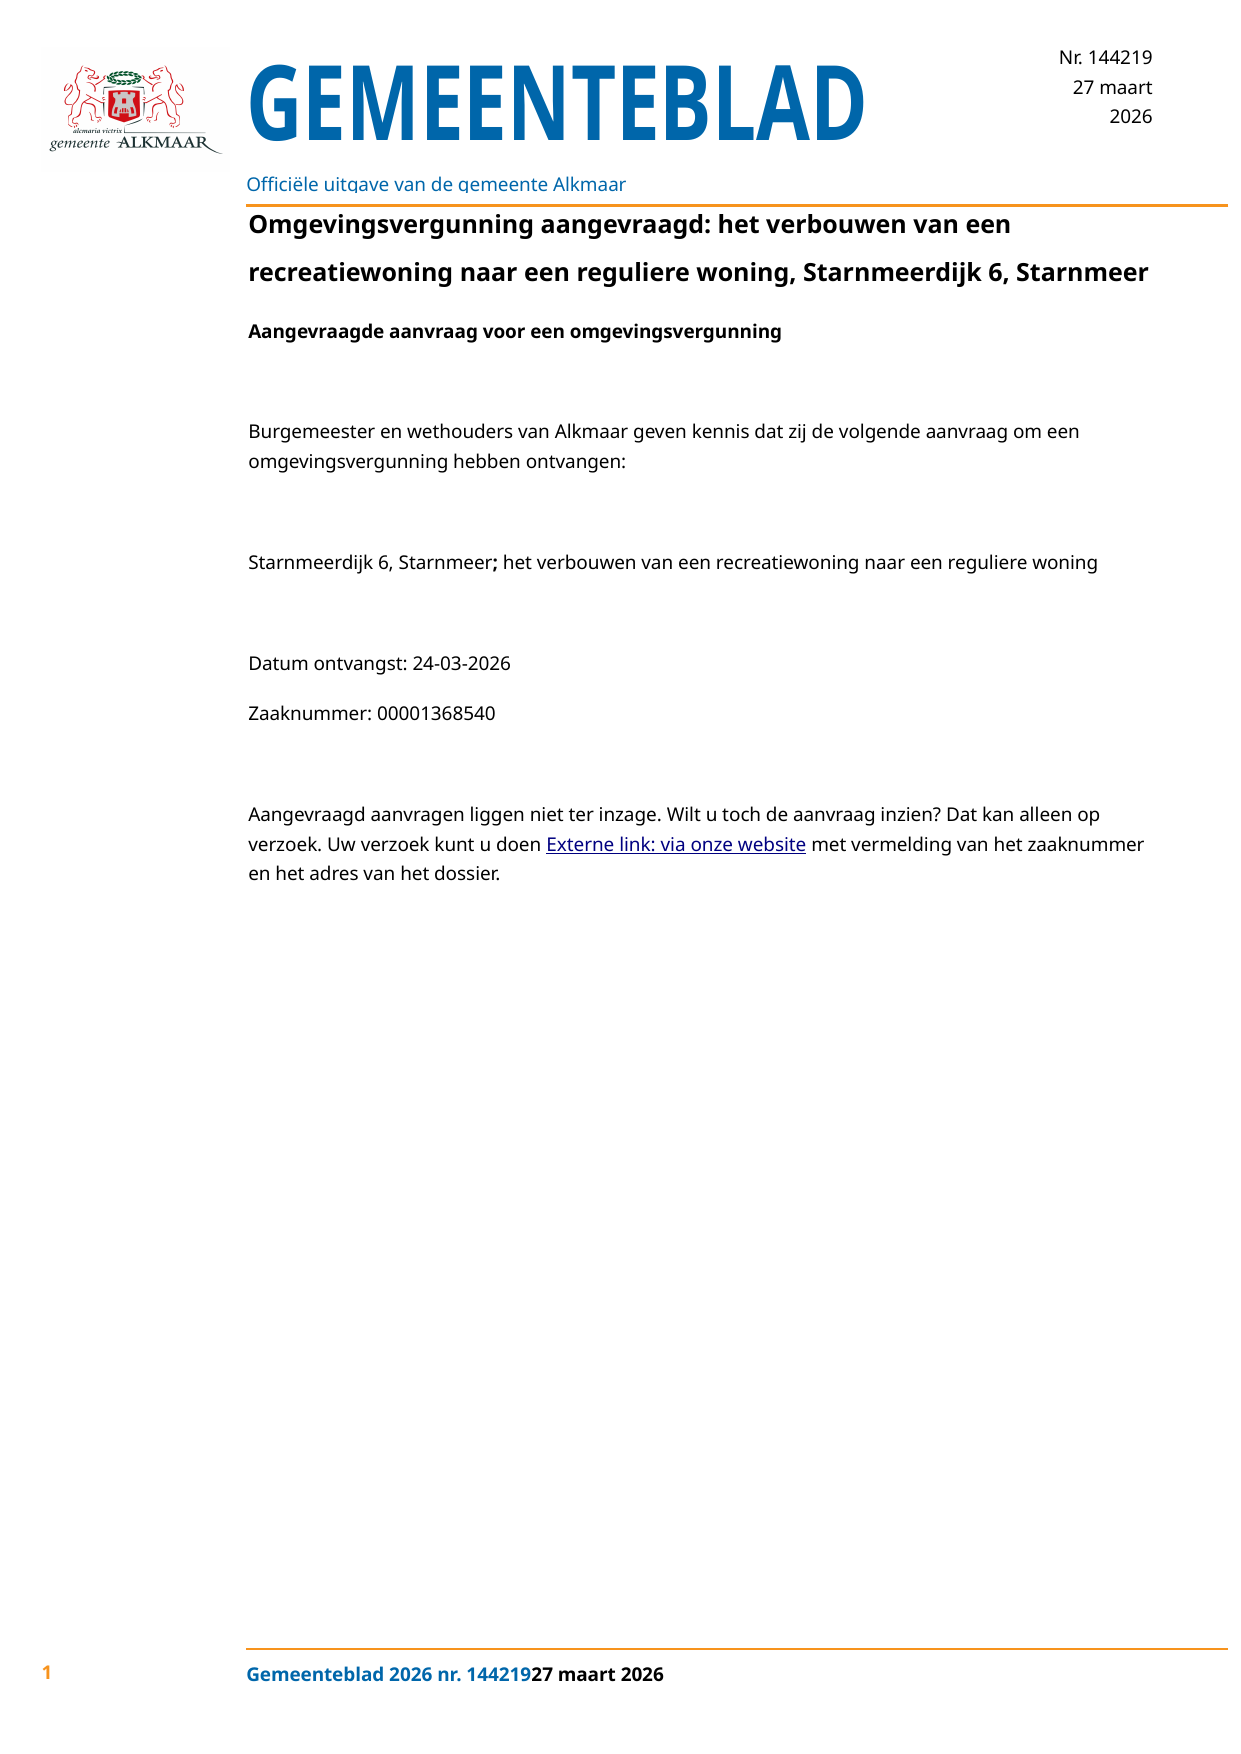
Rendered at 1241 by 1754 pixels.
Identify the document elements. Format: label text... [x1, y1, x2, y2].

text Zaaknummer: 00001368540 [248, 700, 1152, 726]
text Datum ontvangst: 24-03-2026 [248, 650, 1152, 676]
text Aangevraagde aanvraag voor een omgevingsvergunning [248, 318, 1152, 344]
text Omgevingsvergunning aangevraagd: het verbouwen van een recreatiewoning naar een reguliere woning, Starnmeerdijk 6, Starnmeer [248, 207, 1152, 288]
picture [41, 47, 231, 172]
text Burgemeester en wethouders van Alkmaar geven kennis dat zij de volgende aanvraag om een omgevingsvergunning hebben ontvangen: [248, 419, 1152, 474]
text Starnmeerdijk 6, Starnmeer; het verbouwen van een recreatiewoning naar een reguliere woning [248, 549, 1152, 575]
text Aangevraagd aanvragen liggen niet ter inzage. Wilt u toch de aanvraag inzien? Dat kan alleen op verzoek. Uw verzoek kunt u doen Externe link: via onze website met vermelding van het zaaknummer en het adres van het dossier. [248, 801, 1152, 886]
